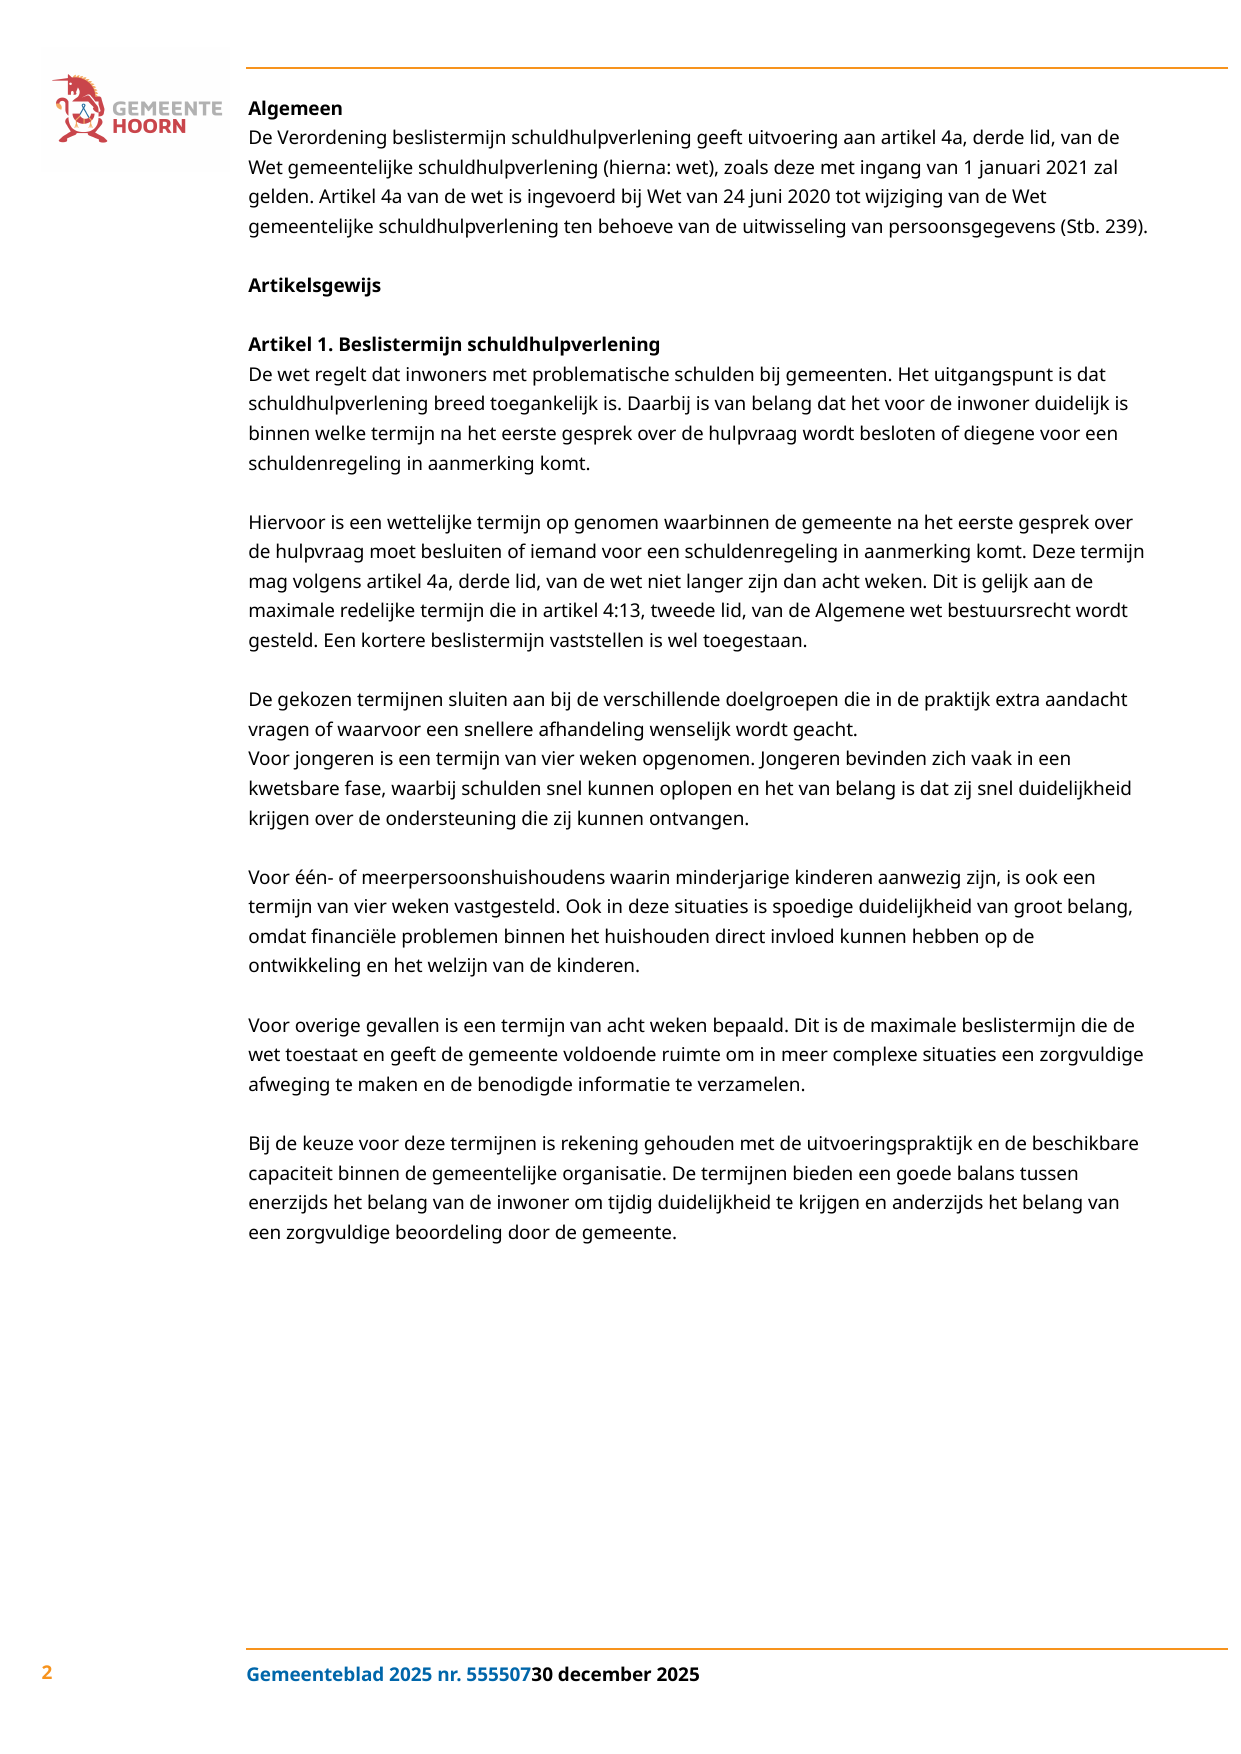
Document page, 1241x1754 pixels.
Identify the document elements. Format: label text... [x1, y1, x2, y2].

text Bij de keuze voor deze termijnen is rekening gehouden met de uitvoeringspraktijk en de beschikbare capaciteit binnen de gemeentelijke organisatie. De termijnen bieden een goede balans tussen enerzijds het belang van de inwoner om tijdig duidelijkheid te krijgen en anderzijds het belang van een zorgvuldige beoordeling door de gemeente. [248, 1130, 1152, 1245]
text Algemeen [248, 95, 1152, 121]
text Artikelsgewijs [248, 272, 1152, 298]
picture [41, 47, 231, 172]
text Artikel 1. Beslistermijn schuldhulpverlening [248, 331, 1152, 357]
text De Verordening beslistermijn schuldhulpverlening geeft uitvoering aan artikel 4a, derde lid, van de Wet gemeentelijke schuldhulpverlening (hierna: wet), zoals deze met ingang van 1 januari 2021 zal gelden. Artikel 4a van de wet is ingevoerd bij Wet van 24 juni 2020 tot wijziging van de Wet gemeentelijke schuldhulpverlening ten behoeve van de uitwisseling van persoonsgegevens (Stb. 239). [248, 124, 1152, 239]
text Voor één- of meerpersoonshuishoudens waarin minderjarige kinderen aanwezig zijn, is ook een termijn van vier weken vastgesteld. Ook in deze situaties is spoedige duidelijkheid van groot belang, omdat financiële problemen binnen het huishouden direct invloed kunnen hebben op de ontwikkeling en het welzijn van de kinderen. [248, 864, 1152, 978]
text De gekozen termijnen sluiten aan bij de verschillende doelgroepen die in de praktijk extra aandacht vragen of waarvoor een snellere afhandeling wenselijk wordt geacht. [248, 686, 1152, 742]
text De wet regelt dat inwoners met problematische schulden bij gemeenten. Het uitgangspunt is dat schuldhulpverlening breed toegankelijk is. Daarbij is van belang dat het voor de inwoner duidelijk is binnen welke termijn na het eerste gesprek over de hulpvraag wordt besloten of diegene voor een schuldenregeling in aanmerking komt. [248, 361, 1152, 476]
text Voor jongeren is een termijn van vier weken opgenomen. Jongeren bevinden zich vaak in een kwetsbare fase, waarbij schulden snel kunnen oplopen en het van belang is dat zij snel duidelijkheid krijgen over de ondersteuning die zij kunnen ontvangen. [248, 746, 1152, 831]
text Voor overige gevallen is een termijn van acht weken bepaald. Dit is de maximale beslistermijn die de wet toestaat en geeft de gemeente voldoende ruimte om in meer complexe situaties een zorgvuldige afweging te maken en de benodigde informatie te verzamelen. [248, 1012, 1152, 1097]
text Hiervoor is een wettelijke termijn op genomen waarbinnen de gemeente na het eerste gesprek over de hulpvraag moet besluiten of iemand voor een schuldenregeling in aanmerking komt. Deze termijn mag volgens artikel 4a, derde lid, van de wet niet langer zijn dan acht weken. Dit is gelijk aan de maximale redelijke termijn die in artikel 4:13, tweede lid, van de Algemene wet bestuursrecht wordt gesteld. Een kortere beslistermijn vaststellen is wel toegestaan. [248, 509, 1152, 653]
